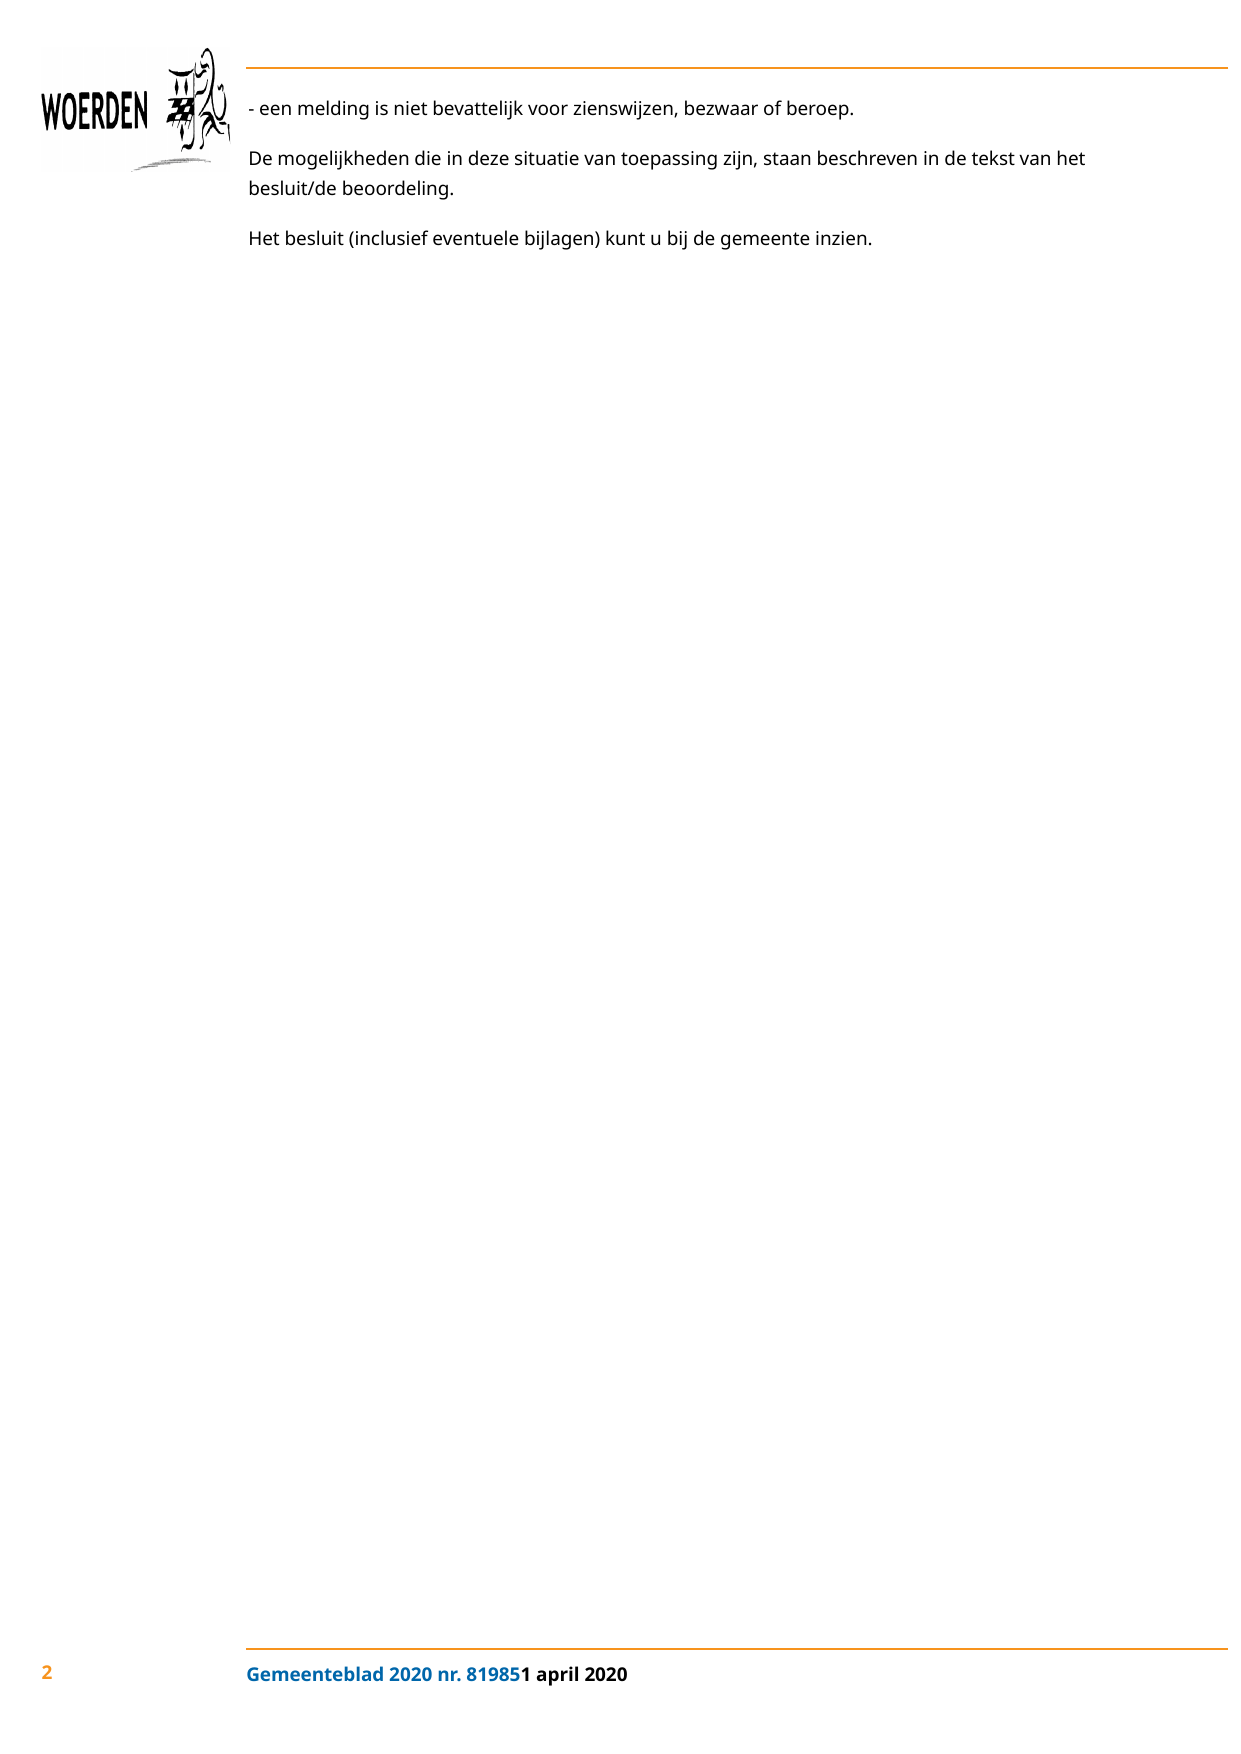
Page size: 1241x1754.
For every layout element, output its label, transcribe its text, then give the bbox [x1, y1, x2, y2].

picture [41, 47, 231, 172]
text Het besluit (inclusief eventuele bijlagen) kunt u bij de gemeente inzien. [248, 225, 1152, 251]
text - een melding is niet bevattelijk voor zienswijzen, bezwaar of beroep. [248, 95, 1152, 121]
text De mogelijkheden die in deze situatie van toepassing zijn, staan beschreven in de tekst van het besluit/de beoordeling. [248, 145, 1152, 201]
